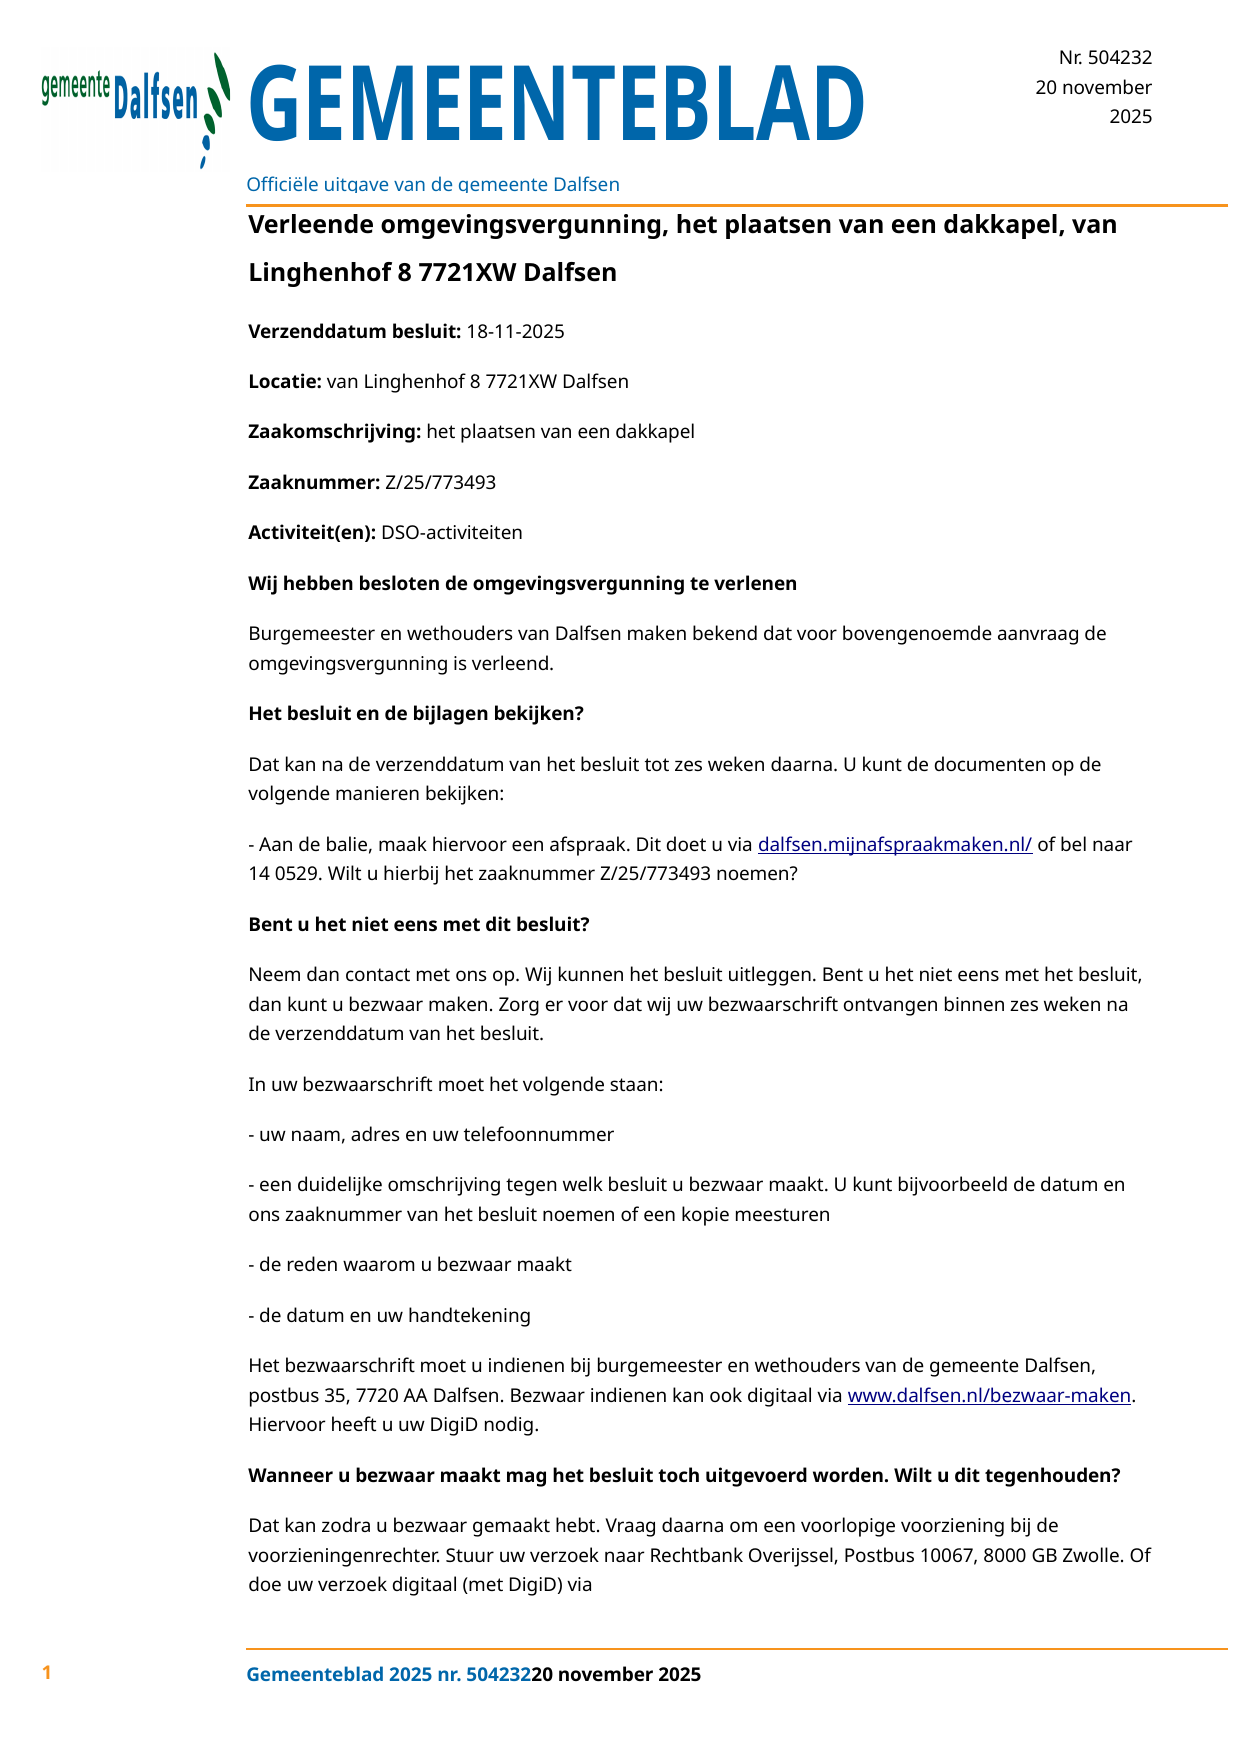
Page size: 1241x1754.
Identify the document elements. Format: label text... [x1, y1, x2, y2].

text Wanneer u bezwaar maakt mag het besluit toch uitgevoerd worden. Wilt u dit tegenhouden? [248, 1462, 1152, 1488]
text - een duidelijke omschrijving tegen welk besluit u bezwaar maakt. U kunt bijvoorbeeld de datum en ons zaaknummer van het besluit noemen of een kopie meesturen [248, 1172, 1152, 1227]
text Verleende omgevingsvergunning, het plaatsen van een dakkapel, van Linghenhof 8 7721XW Dalfsen [248, 207, 1152, 288]
text Wij hebben besloten de omgevingsvergunning te verlenen [248, 570, 1152, 596]
text - uw naam, adres en uw telefoonnummer [248, 1121, 1152, 1147]
text Bent u het niet eens met dit besluit? [248, 911, 1152, 937]
text Dat kan na de verzenddatum van het besluit tot zes weken daarna. U kunt de documenten op de volgende manieren bekijken: [248, 751, 1152, 806]
picture [41, 47, 231, 172]
text Het bezwaarschrift moet u indienen bij burgemeester en wethouders van de gemeente Dalfsen, postbus 35, 7720 AA Dalfsen. Bezwaar indienen kan ook digitaal via www.dalfsen.nl/bezwaar-maken. Hiervoor heeft u uw DigiD nodig. [248, 1352, 1152, 1437]
text Neem dan contact met ons op. Wij kunnen het besluit uitleggen. Bent u het niet eens met het besluit, dan kunt u bezwaar maken. Zorg er voor dat wij uw bezwaarschrift ontvangen binnen zes weken na de verzenddatum van het besluit. [248, 961, 1152, 1046]
text - de reden waarom u bezwaar maakt [248, 1252, 1152, 1277]
text Zaakomschrijving: het plaatsen van een dakkapel [248, 419, 1152, 444]
text - Aan de balie, maak hiervoor een afspraak. Dit doet u via dalfsen.mijnafspraakmaken.nl/ of bel naar 14 0529. Wilt u hierbij het zaaknummer Z/25/773493 noemen? [248, 831, 1152, 886]
text Burgemeester en wethouders van Dalfsen maken bekend dat voor bovengenoemde aanvraag de omgevingsvergunning is verleend. [248, 620, 1152, 676]
text Het besluit en de bijlagen bekijken? [248, 700, 1152, 726]
text Locatie: van Linghenhof 8 7721XW Dalfsen [248, 368, 1152, 394]
text - de datum en uw handtekening [248, 1302, 1152, 1328]
text Activiteit(en): DSO-activiteiten [248, 519, 1152, 545]
text In uw bezwaarschrift moet het volgende staan: [248, 1071, 1152, 1097]
text Zaaknummer: Z/25/773493 [248, 469, 1152, 495]
text Dat kan zodra u bezwaar gemaakt hebt. Vraag daarna om een voorlopige voorziening bij de voorzieningenrechter. Stuur uw verzoek naar Rechtbank Overijssel, Postbus 10067, 8000 GB Zwolle. Of doe uw verzoek digitaal (met DigiD) via [248, 1512, 1152, 1597]
text Verzenddatum besluit: 18-11-2025 [248, 318, 1152, 344]
